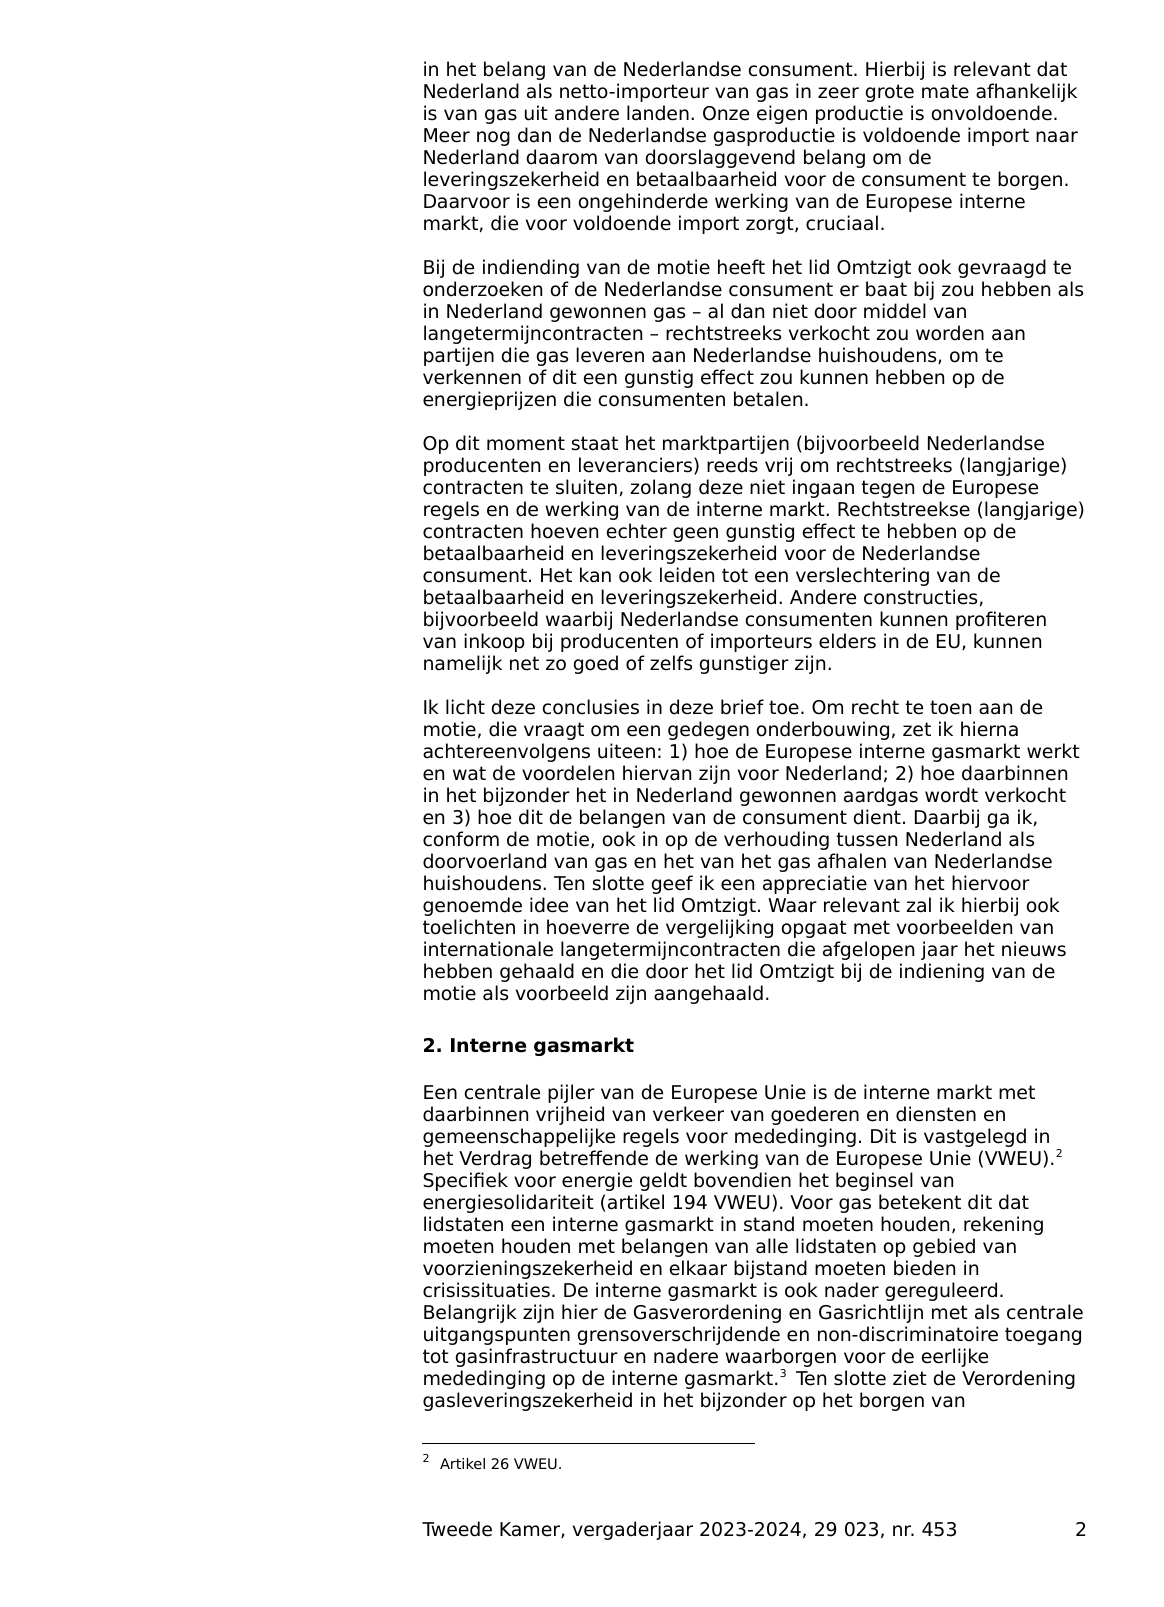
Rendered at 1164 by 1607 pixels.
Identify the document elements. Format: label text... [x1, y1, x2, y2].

text Bij de indiending van de motie heeft het lid Omtzigt ook gevraagd te onderzoeken of de Nederlandse consument er baat bij zou hebben als in Nederland gewonnen gas – al dan niet door middel van langetermijncontracten – rechtstreeks verkocht zou worden aan partijen die gas leveren aan Nederlandse huishoudens, om te verkennen of dit een gunstig effect zou kunnen hebben op de energieprijzen die consumenten betalen. [422, 257, 1087, 411]
text Artikel 26 VWEU. [422, 1452, 1087, 1474]
text Een centrale pijler van de Europese Unie is de interne markt met daarbinnen vrijheid van verkeer van goederen en diensten en gemeenschappelijke regels voor mededinging. Dit is vastgelegd in het Verdrag betreffende de werking van de Europese Unie (VWEU). Specifiek voor energie geldt bovendien het beginsel van energiesolidariteit (artikel 194 VWEU). Voor gas betekent dit dat lidstaten een interne gasmarkt in stand moeten houden, rekening moeten houden met belangen van alle lidstaten op gebied van voorzieningszekerheid en elkaar bijstand moeten bieden in crisissituaties. De interne gasmarkt is ook nader gereguleerd. Belangrijk zijn hier de Gasverordening en Gasrichtlijn met als centrale uitgangspunten grensoverschrijdende en non-discriminatoire toegang tot gasinfrastructuur en nadere waarborgen voor de eerlijke mededinging op de interne gasmarkt. Ten slotte ziet de Verordening gasleveringszekerheid in het bijzonder op het borgen van [422, 1082, 1087, 1411]
subtitle 2. Interne gasmarkt [422, 1035, 1087, 1057]
text in het belang van de Nederlandse consument. Hierbij is relevant dat Nederland als netto-importeur van gas in zeer grote mate afhankelijk is van gas uit andere landen. Onze eigen productie is onvoldoende. Meer nog dan de Nederlandse gasproductie is voldoende import naar Nederland daarom van doorslaggevend belang om de leveringszekerheid en betaalbaarheid voor de consument te borgen. Daarvoor is een ongehinderde werking van de Europese interne markt, die voor voldoende import zorgt, cruciaal. [422, 59, 1087, 235]
text Ik licht deze conclusies in deze brief toe. Om recht te toen aan de motie, die vraagt om een gedegen onderbouwing, zet ik hierna achtereenvolgens uiteen: 1) hoe de Europese interne gasmarkt werkt en wat de voordelen hiervan zijn voor Nederland; 2) hoe daarbinnen in het bijzonder het in Nederland gewonnen aardgas wordt verkocht en 3) hoe dit de belangen van de consument dient. Daarbij ga ik, conform de motie, ook in op de verhouding tussen Nederland als doorvoerland van gas en het van het gas afhalen van Nederlandse huishoudens. Ten slotte geef ik een appreciatie van het hiervoor genoemde idee van het lid Omtzigt. Waar relevant zal ik hierbij ook toelichten in hoeverre de vergelijking opgaat met voorbeelden van internationale langetermijncontracten die afgelopen jaar het nieuws hebben gehaald en die door het lid Omtzigt bij de indiening van de motie als voorbeeld zijn aangehaald. [422, 697, 1087, 1005]
text Op dit moment staat het marktpartijen (bijvoorbeeld Nederlandse producenten en leveranciers) reeds vrij om rechtstreeks (langjarige) contracten te sluiten, zolang deze niet ingaan tegen de Europese regels en de werking van de interne markt. Rechtstreekse (langjarige) contracten hoeven echter geen gunstig effect te hebben op de betaalbaarheid en leveringszekerheid voor de Nederlandse consument. Het kan ook leiden tot een verslechtering van de betaalbaarheid en leveringszekerheid. Andere constructies, bijvoorbeeld waarbij Nederlandse consumenten kunnen profiteren van inkoop bij producenten of importeurs elders in de EU, kunnen namelijk net zo goed of zelfs gunstiger zijn. [422, 433, 1087, 675]
